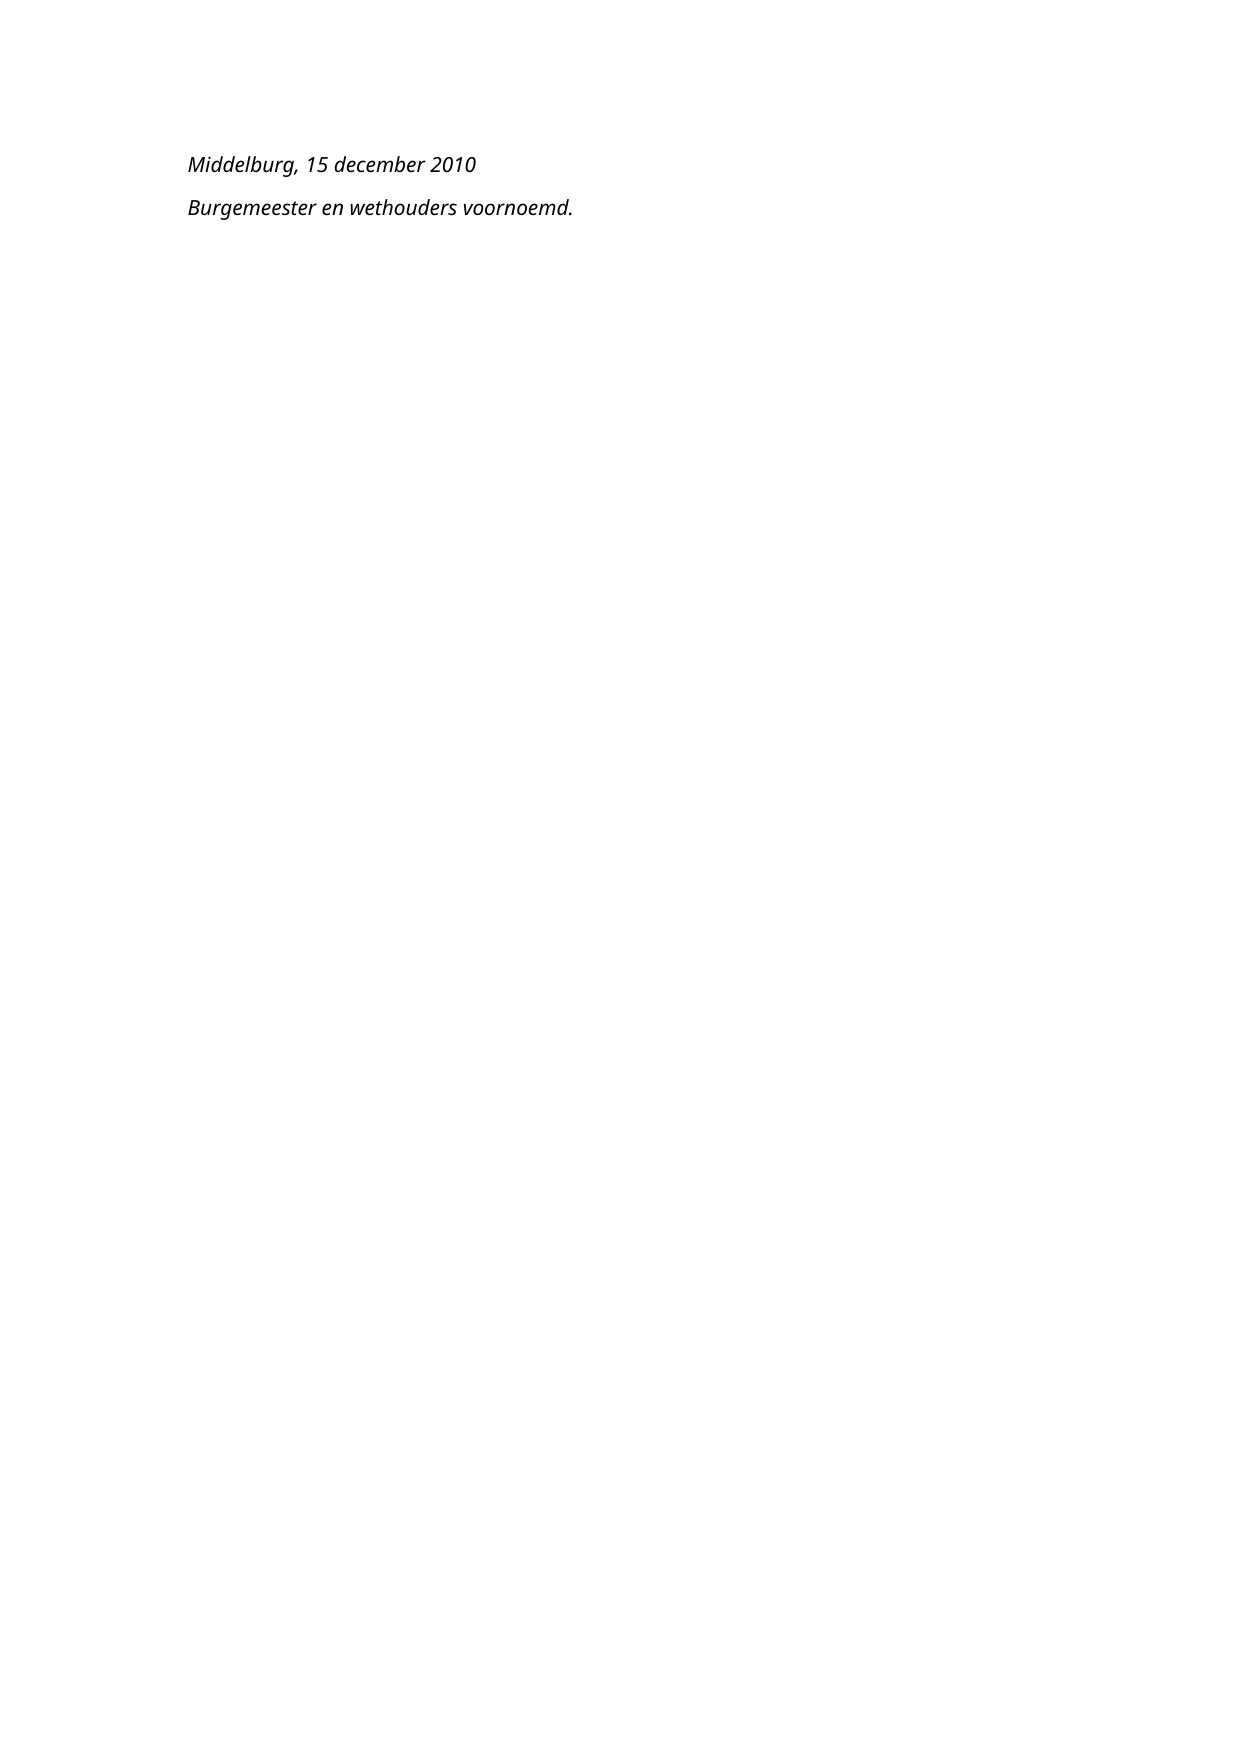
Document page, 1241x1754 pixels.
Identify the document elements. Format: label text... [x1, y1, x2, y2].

text Middelburg, 15 december 2010 [187, 150, 1053, 178]
text Burgemeester en wethouders voornoemd. [187, 193, 1053, 222]
